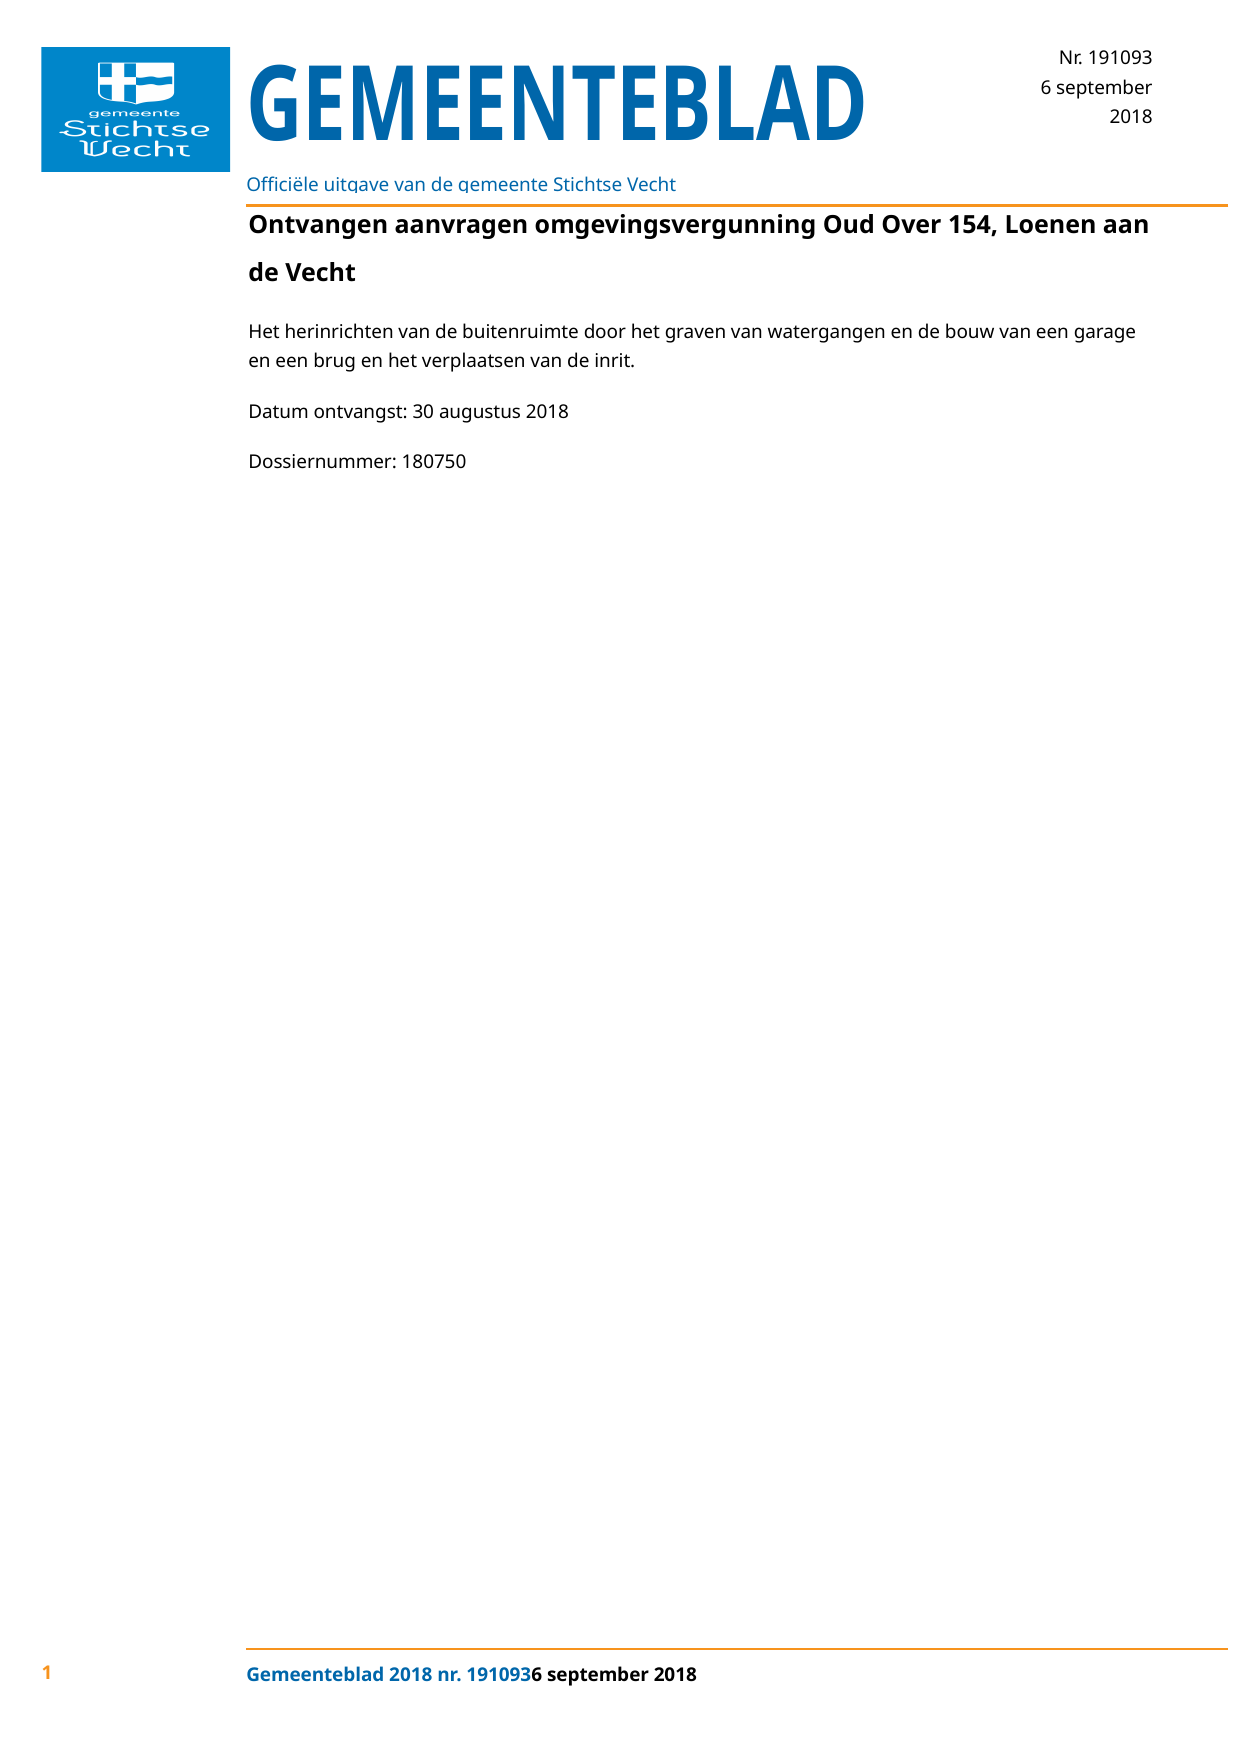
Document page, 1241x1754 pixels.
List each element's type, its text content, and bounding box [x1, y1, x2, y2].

picture [99, 63, 135, 101]
text Ontvangen aanvragen omgevingsvergunning Oud Over 154, Loenen aan de Vecht [248, 207, 1152, 288]
picture [137, 63, 174, 103]
text Datum ontvangst: 30 augustus 2018 [248, 398, 1152, 424]
text Het herinrichten van de buitenruimte door het graven van watergangen en de bouw van een garage en een brug en het verplaatsen van de inrit. [248, 318, 1152, 373]
text Dossiernummer: 180750 [248, 448, 1152, 474]
